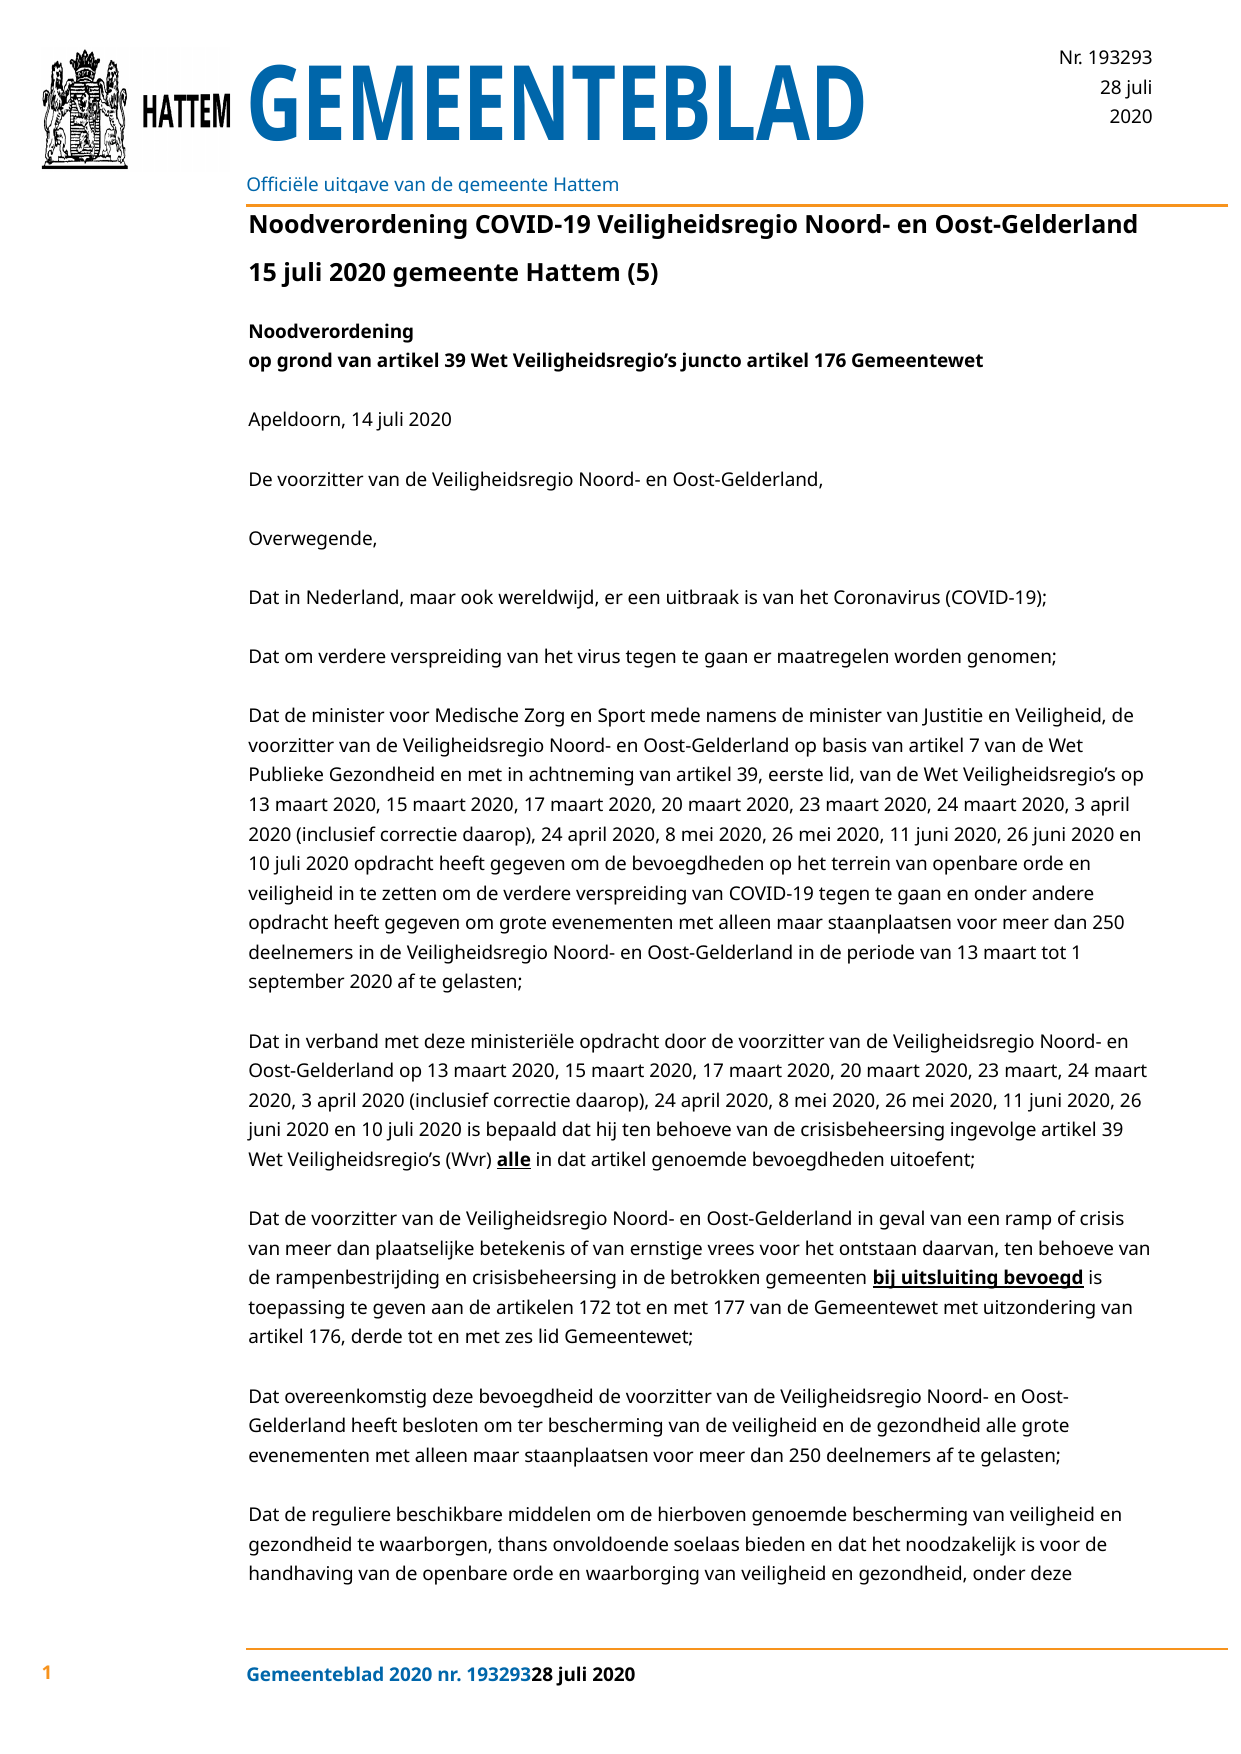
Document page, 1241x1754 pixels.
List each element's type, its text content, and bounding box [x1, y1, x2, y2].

text Overwegende, [248, 525, 1152, 551]
text Apeldoorn, 14 juli 2020 [248, 407, 1152, 432]
text De voorzitter van de Veiligheidsregio Noord- en Oost-Gelderland, [248, 466, 1152, 492]
picture [41, 47, 231, 172]
text Noodverordening [248, 318, 1152, 344]
text Dat de reguliere beschikbare middelen om de hierboven genoemde bescherming van veiligheid en gezondheid te waarborgen, thans onvoldoende soelaas bieden en dat het noodzakelijk is voor de handhaving van de openbare orde en waarborging van veiligheid en gezondheid, onder deze [248, 1501, 1152, 1586]
text Dat om verdere verspreiding van het virus tegen te gaan er maatregelen worden genomen; [248, 643, 1152, 669]
text op grond van artikel 39 Wet Veiligheidsregio’s juncto artikel 176 Gemeentewet [248, 347, 1152, 373]
text Dat in verband met deze ministeriële opdracht door de voorzitter van de Veiligheidsregio Noord- en Oost-Gelderland op 13 maart 2020, 15 maart 2020, 17 maart 2020, 20 maart 2020, 23 maart, 24 maart 2020, 3 april 2020 (inclusief correctie daarop), 24 april 2020, 8 mei 2020, 26 mei 2020, 11 juni 2020, 26 juni 2020 en 10 juli 2020 is bepaald dat hij ten behoeve van de crisisbeheersing ingevolge artikel 39 Wet Veiligheidsregio’s (Wvr) alle in dat artikel genoemde bevoegdheden uitoefent; [248, 1028, 1152, 1172]
text Dat in Nederland, maar ook wereldwijd, er een uitbraak is van het Coronavirus (COVID-19); [248, 584, 1152, 610]
text Noodverordening COVID-19 Veiligheidsregio Noord- en Oost-Gelderland 15 juli 2020 gemeente Hattem (5) [248, 207, 1152, 288]
text Dat de minister voor Medische Zorg en Sport mede namens de minister van Justitie en Veiligheid, de voorzitter van de Veiligheidsregio Noord- en Oost-Gelderland op basis van artikel 7 van de Wet Publieke Gezondheid en met in achtneming van artikel 39, eerste lid, van de Wet Veiligheidsregio’s op 13 maart 2020, 15 maart 2020, 17 maart 2020, 20 maart 2020, 23 maart 2020, 24 maart 2020, 3 april 2020 (inclusief correctie daarop), 24 april 2020, 8 mei 2020, 26 mei 2020, 11 juni 2020, 26 juni 2020 en 10 juli 2020 opdracht heeft gegeven om de bevoegdheden op het terrein van openbare orde en veiligheid in te zetten om de verdere verspreiding van COVID-19 tegen te gaan en onder andere opdracht heeft gegeven om grote evenementen met alleen maar staanplaatsen voor meer dan 250 deelnemers in de Veiligheidsregio Noord- en Oost-Gelderland in de periode van 13 maart tot 1 september 2020 af te gelasten; [248, 702, 1152, 994]
text Dat de voorzitter van de Veiligheidsregio Noord- en Oost-Gelderland in geval van een ramp of crisis van meer dan plaatselijke betekenis of van ernstige vrees voor het ontstaan daarvan, ten behoeve van de rampenbestrijding en crisisbeheersing in de betrokken gemeenten bij uitsluiting bevoegd is toepassing te geven aan de artikelen 172 tot en met 177 van de Gemeentewet met uitzondering van artikel 176, derde tot en met zes lid Gemeentewet; [248, 1205, 1152, 1349]
text Dat overeenkomstig deze bevoegdheid de voorzitter van de Veiligheidsregio Noord- en Oost-Gelderland heeft besloten om ter bescherming van de veiligheid en de gezondheid alle grote evenementen met alleen maar staanplaatsen voor meer dan 250 deelnemers af te gelasten; [248, 1383, 1152, 1468]
